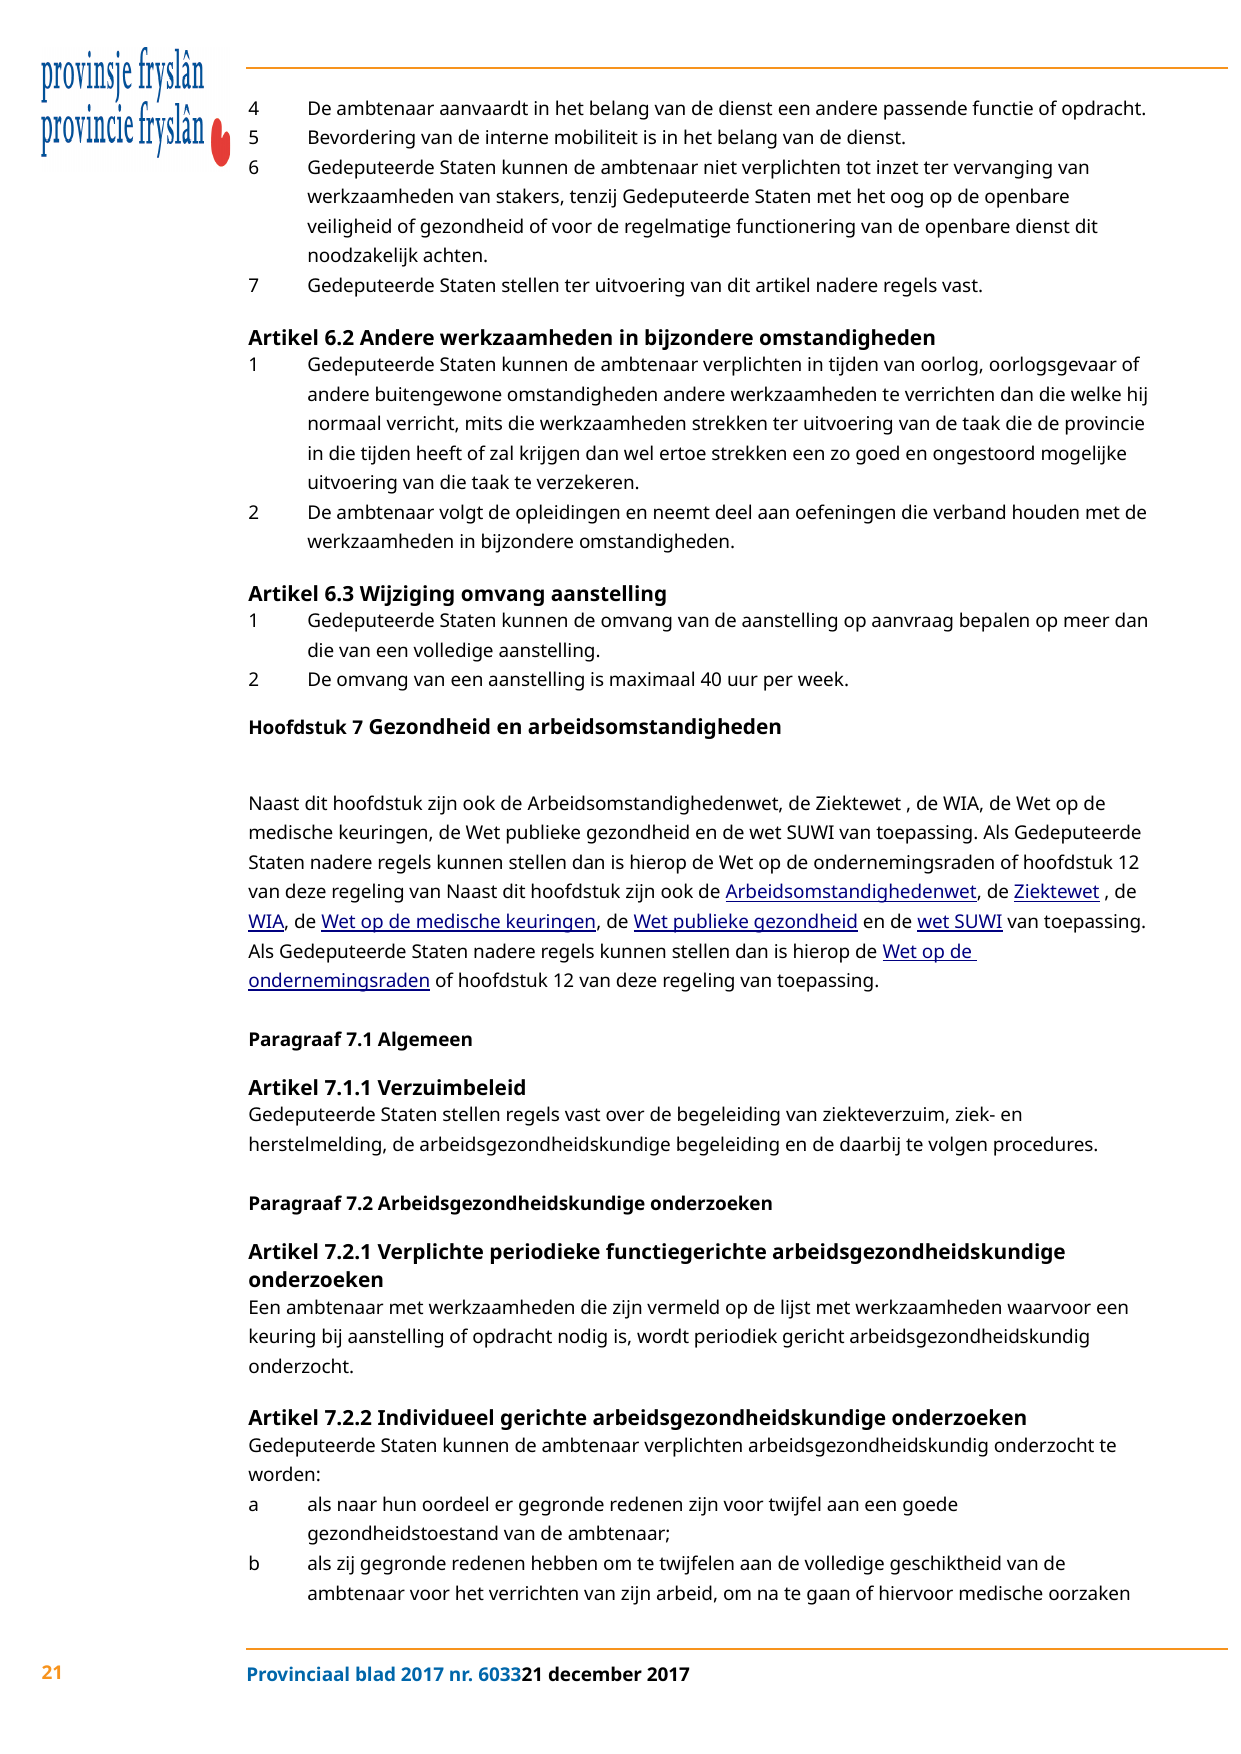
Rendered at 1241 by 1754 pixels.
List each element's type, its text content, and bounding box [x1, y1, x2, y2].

text Een ambtenaar met werkzaamheden die zijn vermeld op de lijst met werkzaamheden waarvoor een keuring bij aanstelling of opdracht nodig is, wordt periodiek gericht arbeidsgezondheidskundig onderzocht. [248, 1294, 1152, 1379]
list Bevordering van de interne mobiliteit is in het belang van de dienst. [248, 124, 1152, 150]
text Paragraaf 7.2 Arbeidsgezondheidskundige onderzoeken [248, 1190, 1152, 1216]
text Artikel 7.1.1 Verzuimbeleid [248, 1073, 1152, 1102]
text Artikel 6.3 Wijziging omvang aanstelling [248, 579, 1152, 607]
text Naast dit hoofdstuk zijn ook de Arbeidsomstandighedenwet, de Ziektewet , de WIA, de Wet op de medische keuringen, de Wet publieke gezondheid en de wet SUWI van toepassing. Als Gedeputeerde Staten nadere regels kunnen stellen dan is hierop de Wet op de ondernemingsraden of hoofdstuk 12 van deze regeling van Naast dit hoofdstuk zijn ook de Arbeidsomstandighedenwet, de Ziektewet , de WIA, de Wet op de medische keuringen, de Wet publieke gezondheid en de wet SUWI van toepassing. Als Gedeputeerde Staten nadere regels kunnen stellen dan is hierop de Wet op de ondernemingsraden of hoofdstuk 12 van deze regeling van toepassing. [248, 790, 1152, 993]
text Artikel 7.2.1 Verplichte periodieke functiegerichte arbeidsgezondheidskundige onderzoeken [248, 1237, 1152, 1294]
picture [41, 47, 231, 172]
text Gedeputeerde Staten stellen regels vast over de begeleiding van ziekteverzuim, ziek- en herstelmelding, de arbeidsgezondheidskundige begeleiding en de daarbij te volgen procedures. [248, 1102, 1152, 1157]
text Artikel 6.2 Andere werkzaamheden in bijzondere omstandigheden [248, 323, 1152, 351]
list Gedeputeerde Staten stellen ter uitvoering van dit artikel nadere regels vast. [248, 272, 1152, 298]
list De ambtenaar aanvaardt in het belang van de dienst een andere passende functie of opdracht. [248, 95, 1152, 121]
text Gedeputeerde Staten kunnen de ambtenaar verplichten arbeidsgezondheidskundig onderzocht te worden: [248, 1432, 1152, 1487]
text Artikel 7.2.2 Individueel gerichte arbeidsgezondheidskundige onderzoeken [248, 1403, 1152, 1432]
text Hoofdstuk 7 Gezondheid en arbeidsomstandigheden [248, 712, 1152, 741]
list als zij gegronde redenen hebben om te twijfelen aan de volledige geschiktheid van de ambtenaar voor het verrichten van zijn arbeid, om na te gaan of hiervoor medische oorzaken [248, 1550, 1152, 1606]
list De ambtenaar volgt de opleidingen en neemt deel aan oefeningen die verband houden met de werkzaamheden in bijzondere omstandigheden. [248, 499, 1152, 554]
list als naar hun oordeel er gegronde redenen zijn voor twijfel aan een goede gezondheidstoestand van de ambtenaar; [248, 1491, 1152, 1546]
list De omvang van een aanstelling is maximaal 40 uur per week. [248, 667, 1152, 692]
text Paragraaf 7.1 Algemeen [248, 1027, 1152, 1052]
list Gedeputeerde Staten kunnen de omvang van de aanstelling op aanvraag bepalen op meer dan die van een volledige aanstelling. [248, 607, 1152, 663]
list Gedeputeerde Staten kunnen de ambtenaar verplichten in tijden van oorlog, oorlogsgevaar of andere buitengewone omstandigheden andere werkzaamheden te verrichten dan die welke hij normaal verricht, mits die werkzaamheden strekken ter uitvoering van de taak die de provincie in die tijden heeft of zal krijgen dan wel ertoe strekken een zo goed en ongestoord mogelijke uitvoering van die taak te verzekeren. [248, 351, 1152, 495]
list Gedeputeerde Staten kunnen de ambtenaar niet verplichten tot inzet ter vervanging van werkzaamheden van stakers, tenzij Gedeputeerde Staten met het oog op de openbare veiligheid of gezondheid of voor de regelmatige functionering van de openbare dienst dit noodzakelijk achten. [248, 154, 1152, 268]
